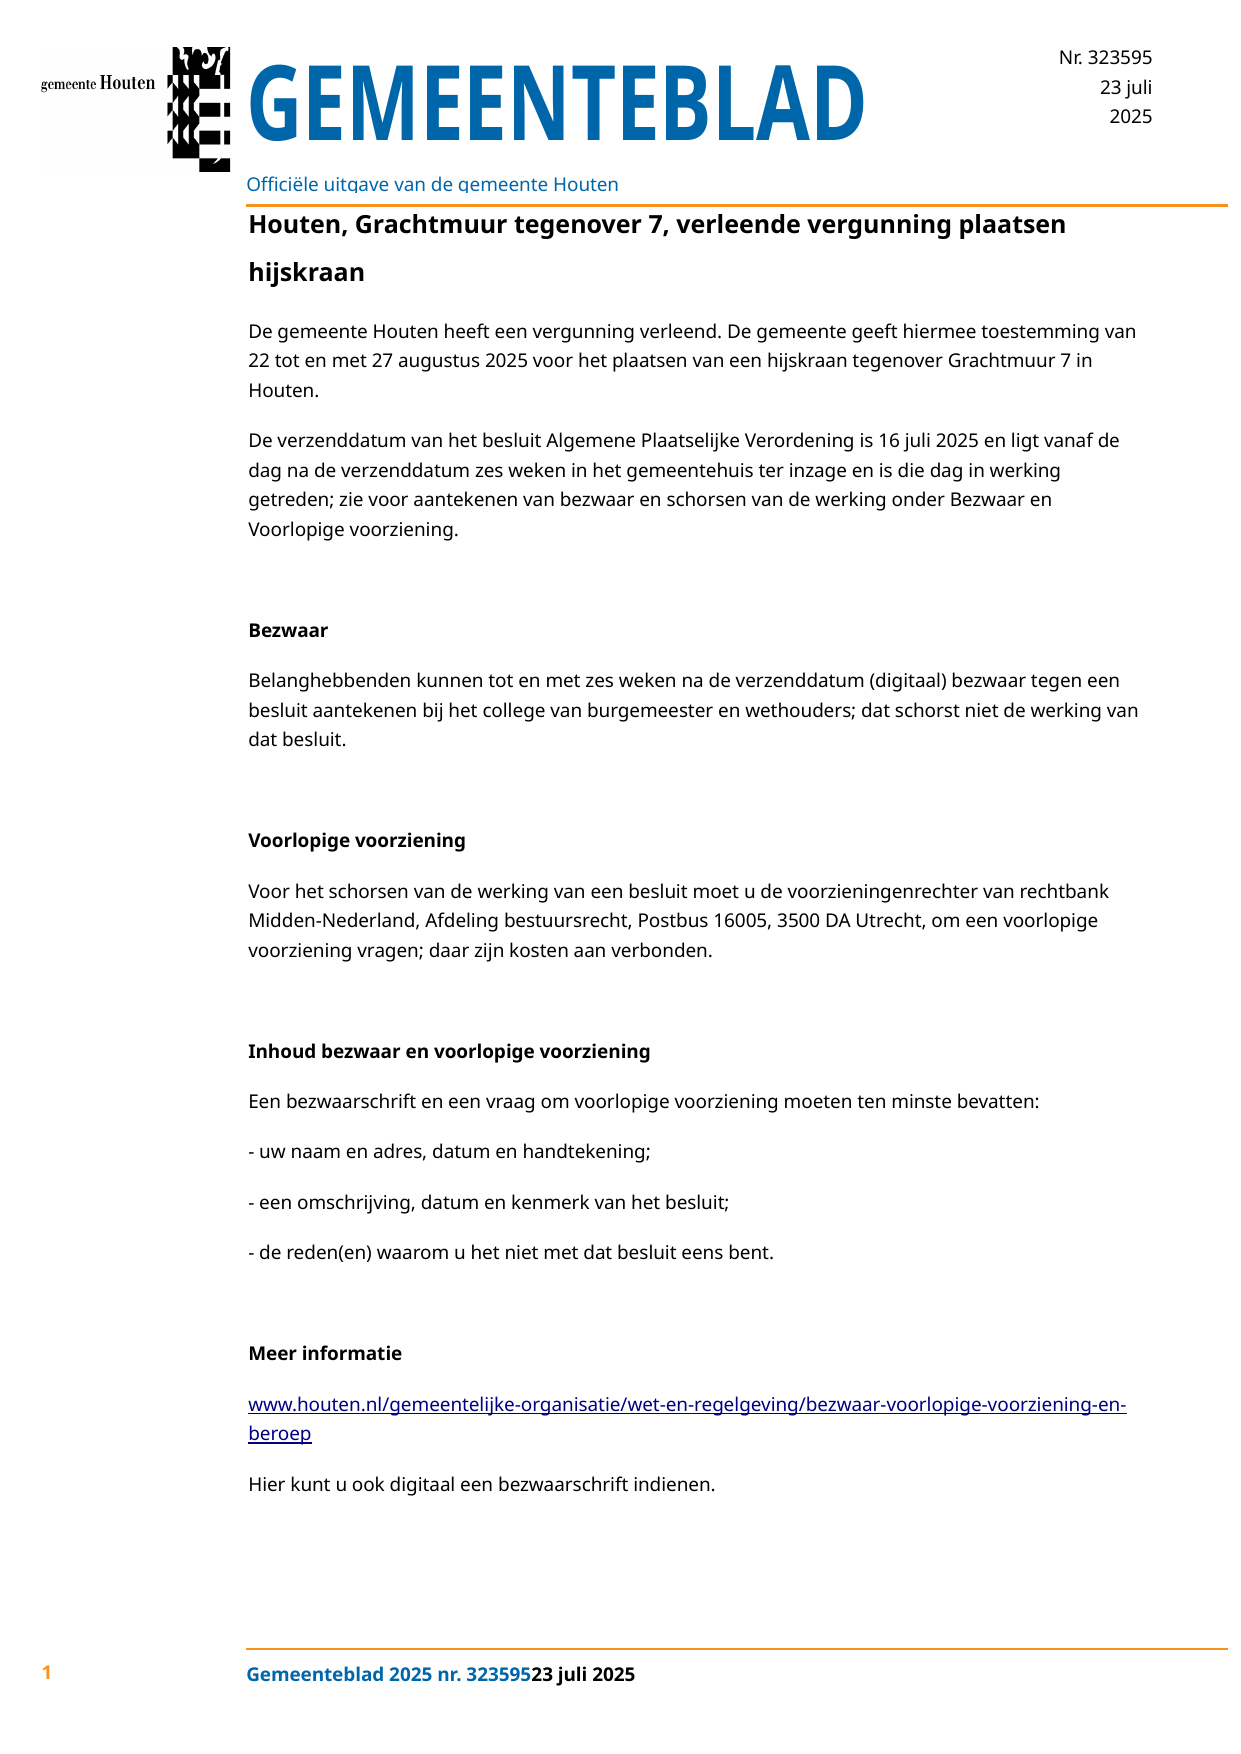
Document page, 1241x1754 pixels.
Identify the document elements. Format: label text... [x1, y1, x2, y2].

text Voor het schorsen van de werking van een besluit moet u de voorzieningenrechter van rechtbank Midden-Nederland, Afdeling bestuursrecht, Postbus 16005, 3500 DA Utrecht, om een voorlopige voorziening vragen; daar zijn kosten aan verbonden. [248, 878, 1152, 963]
text Hier kunt u ook digitaal een bezwaarschrift indienen. [248, 1471, 1152, 1497]
text - de reden(en) waarom u het niet met dat besluit eens bent. [248, 1239, 1152, 1265]
text Bezwaar [248, 617, 1152, 643]
text Belanghebbenden kunnen tot en met zes weken na de verzenddatum (digitaal) bezwaar tegen een besluit aantekenen bij het college van burgemeester en wethouders; dat schorst niet de werking van dat besluit. [248, 667, 1152, 752]
text Inhoud bezwaar en voorlopige voorziening [248, 1038, 1152, 1064]
picture [41, 47, 231, 172]
text De verzenddatum van het besluit Algemene Plaatselijke Verordening is 16 juli 2025 en ligt vanaf de dag na de verzenddatum zes weken in het gemeentehuis ter inzage en is die dag in werking getreden; zie voor aantekenen van bezwaar en schorsen van de werking onder Bezwaar en Voorlopige voorziening. [248, 427, 1152, 542]
text De gemeente Houten heeft een vergunning verleend. De gemeente geeft hiermee toestemming van 22 tot en met 27 augustus 2025 voor het plaatsen van een hijskraan tegenover Grachtmuur 7 in Houten. [248, 318, 1152, 403]
text www.houten.nl/gemeentelijke-organisatie/wet-en-regelgeving/bezwaar-voorlopige-voorziening-en-beroep [248, 1391, 1152, 1446]
text Meer informatie [248, 1340, 1152, 1366]
text Houten, Grachtmuur tegenover 7, verleende vergunning plaatsen hijskraan [248, 207, 1152, 288]
text Voorlopige voorziening [248, 827, 1152, 853]
text Een bezwaarschrift en een vraag om voorlopige voorziening moeten ten minste bevatten: [248, 1088, 1152, 1114]
text - een omschrijving, datum en kenmerk van het besluit; [248, 1189, 1152, 1215]
text - uw naam en adres, datum en handtekening; [248, 1139, 1152, 1164]
